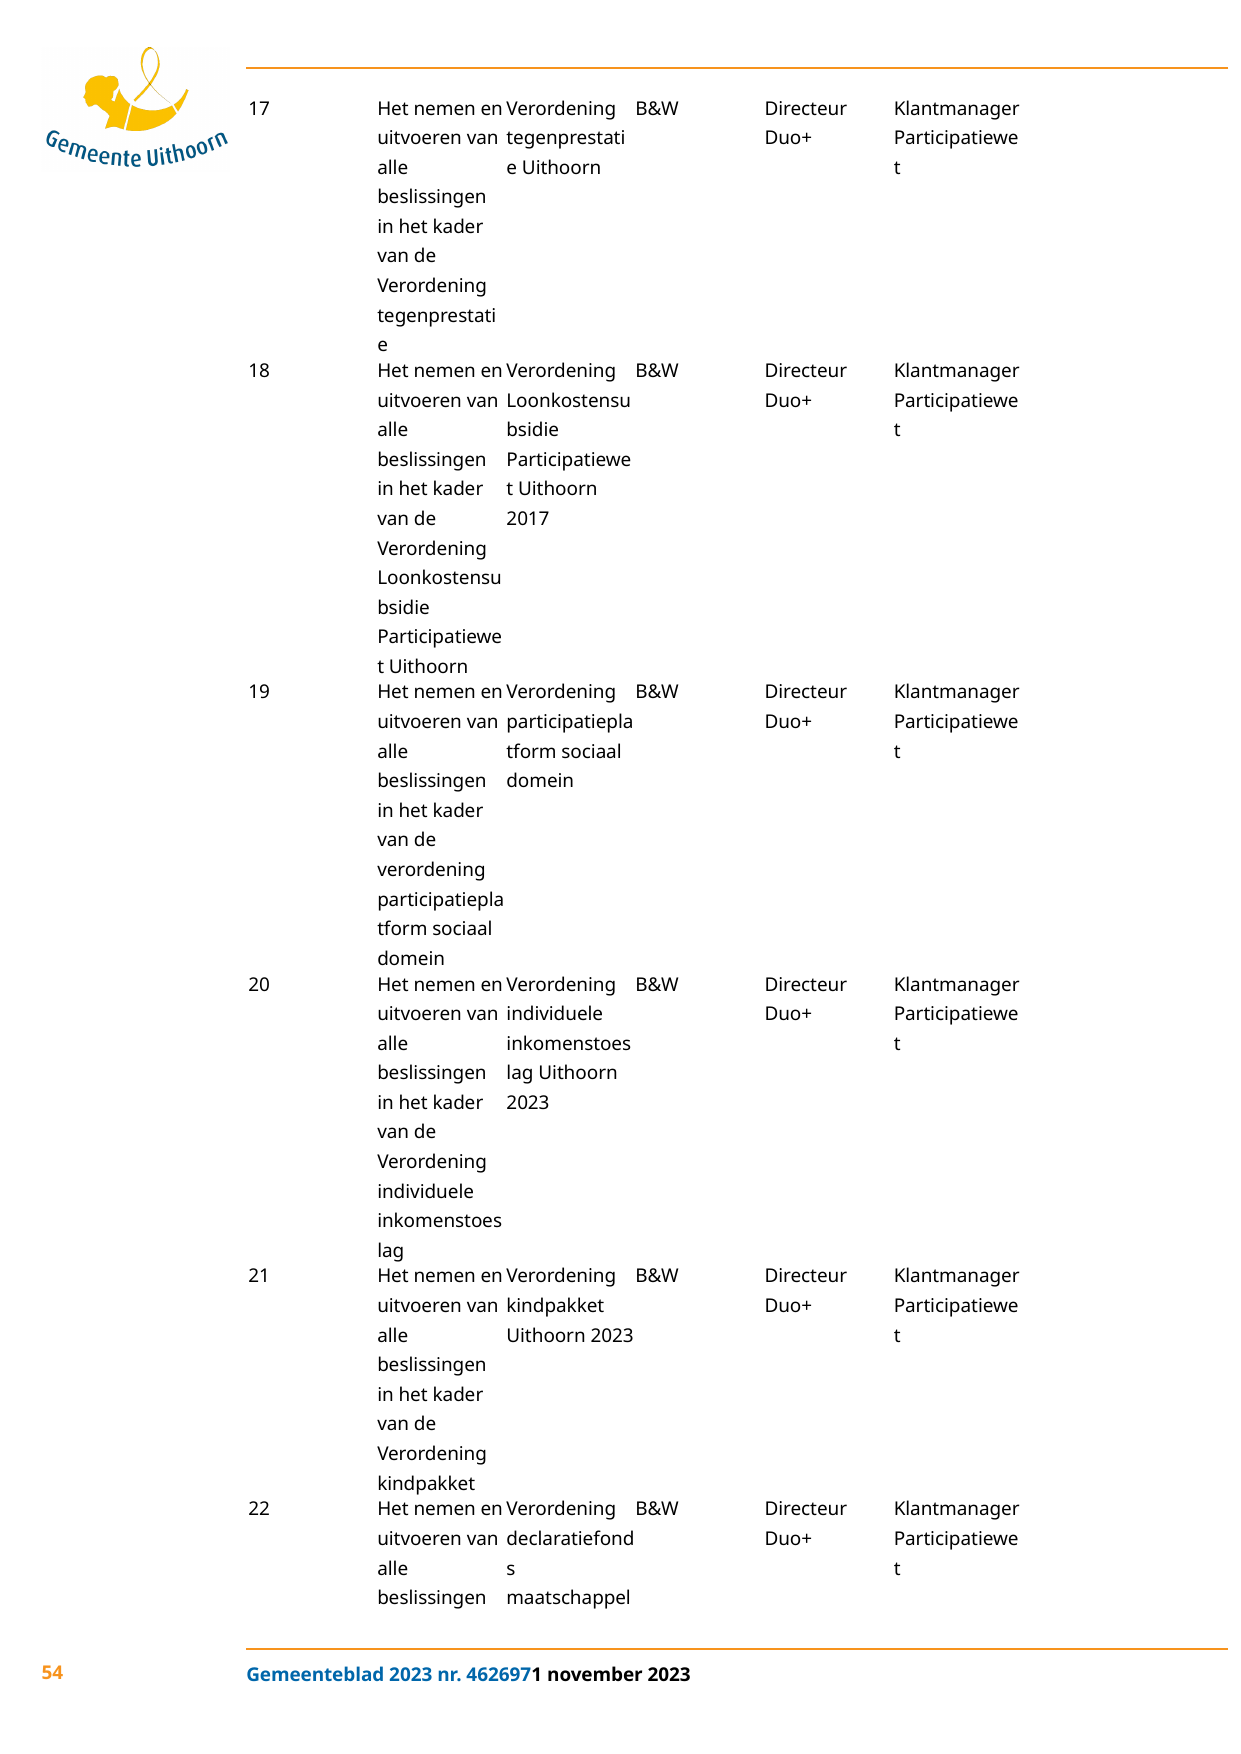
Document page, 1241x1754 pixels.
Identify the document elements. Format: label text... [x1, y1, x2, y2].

table_cell [1023, 1496, 1152, 1610]
table_cell Klantmanager Participatiewet [894, 95, 1022, 357]
table_cell B&W [635, 95, 764, 357]
table_cell Directeur Duo+ [764, 357, 893, 679]
table_cell [1023, 679, 1152, 971]
table_cell [1023, 1263, 1152, 1496]
table_cell Verordening kindpakket Uithoorn 2023 [506, 1263, 635, 1496]
table_cell Het nemen en uitvoeren van alle beslissingen [377, 1496, 506, 1610]
table_cell B&W [635, 679, 764, 971]
table_cell B&W [635, 1263, 764, 1496]
table_cell 21 [248, 1263, 377, 1496]
table_cell Verordening Loonkostensubsidie Participatiewet Uithoorn 2017 [506, 357, 635, 679]
table_cell 19 [248, 679, 377, 971]
table_cell Verordening declaratiefonds maatschappel [506, 1496, 635, 1610]
table_cell 20 [248, 971, 377, 1263]
table_cell Klantmanager Participatiewet [894, 679, 1022, 971]
table_cell B&W [635, 1496, 764, 1610]
table_cell Directeur Duo+ [764, 679, 893, 971]
table_cell [1023, 971, 1152, 1263]
table_cell 17 [248, 95, 377, 357]
table_cell Het nemen en uitvoeren van alle beslissingen in het kader van de Verordening Loonkostensubsidie Participatiewet Uithoorn [377, 357, 506, 679]
table_cell Directeur Duo+ [764, 95, 893, 357]
table_cell B&W [635, 357, 764, 679]
table_cell Het nemen en uitvoeren van alle beslissingen in het kader van de Verordening kindpakket [377, 1263, 506, 1496]
picture [41, 47, 231, 172]
table_cell Klantmanager Participatiewet [894, 1496, 1022, 1610]
table_cell B&W [635, 971, 764, 1263]
table_cell Directeur Duo+ [764, 1263, 893, 1496]
table_cell Verordening individuele inkomenstoeslag Uithoorn 2023 [506, 971, 635, 1263]
table_cell 18 [248, 357, 377, 679]
table_cell [1023, 95, 1152, 357]
table_cell 22 [248, 1496, 377, 1610]
table_cell Het nemen en uitvoeren van alle beslissingen in het kader van de Verordening individuele inkomenstoeslag [377, 971, 506, 1263]
table_cell Klantmanager Participatiewet [894, 1263, 1022, 1496]
table_cell Het nemen en uitvoeren van alle beslissingen in het kader van de verordening participatieplatform sociaal domein [377, 679, 506, 971]
table_cell [1023, 357, 1152, 679]
table_cell Klantmanager Participatiewet [894, 357, 1022, 679]
table_cell Verordening participatieplatform sociaal domein [506, 679, 635, 971]
table_cell Klantmanager Participatiewet [894, 971, 1022, 1263]
table_cell Directeur Duo+ [764, 971, 893, 1263]
table_cell Het nemen en uitvoeren van alle beslissingen in het kader van de Verordening tegenprestatie [377, 95, 506, 357]
table_cell Verordening tegenprestatie Uithoorn [506, 95, 635, 357]
table_cell Directeur Duo+ [764, 1496, 893, 1610]
